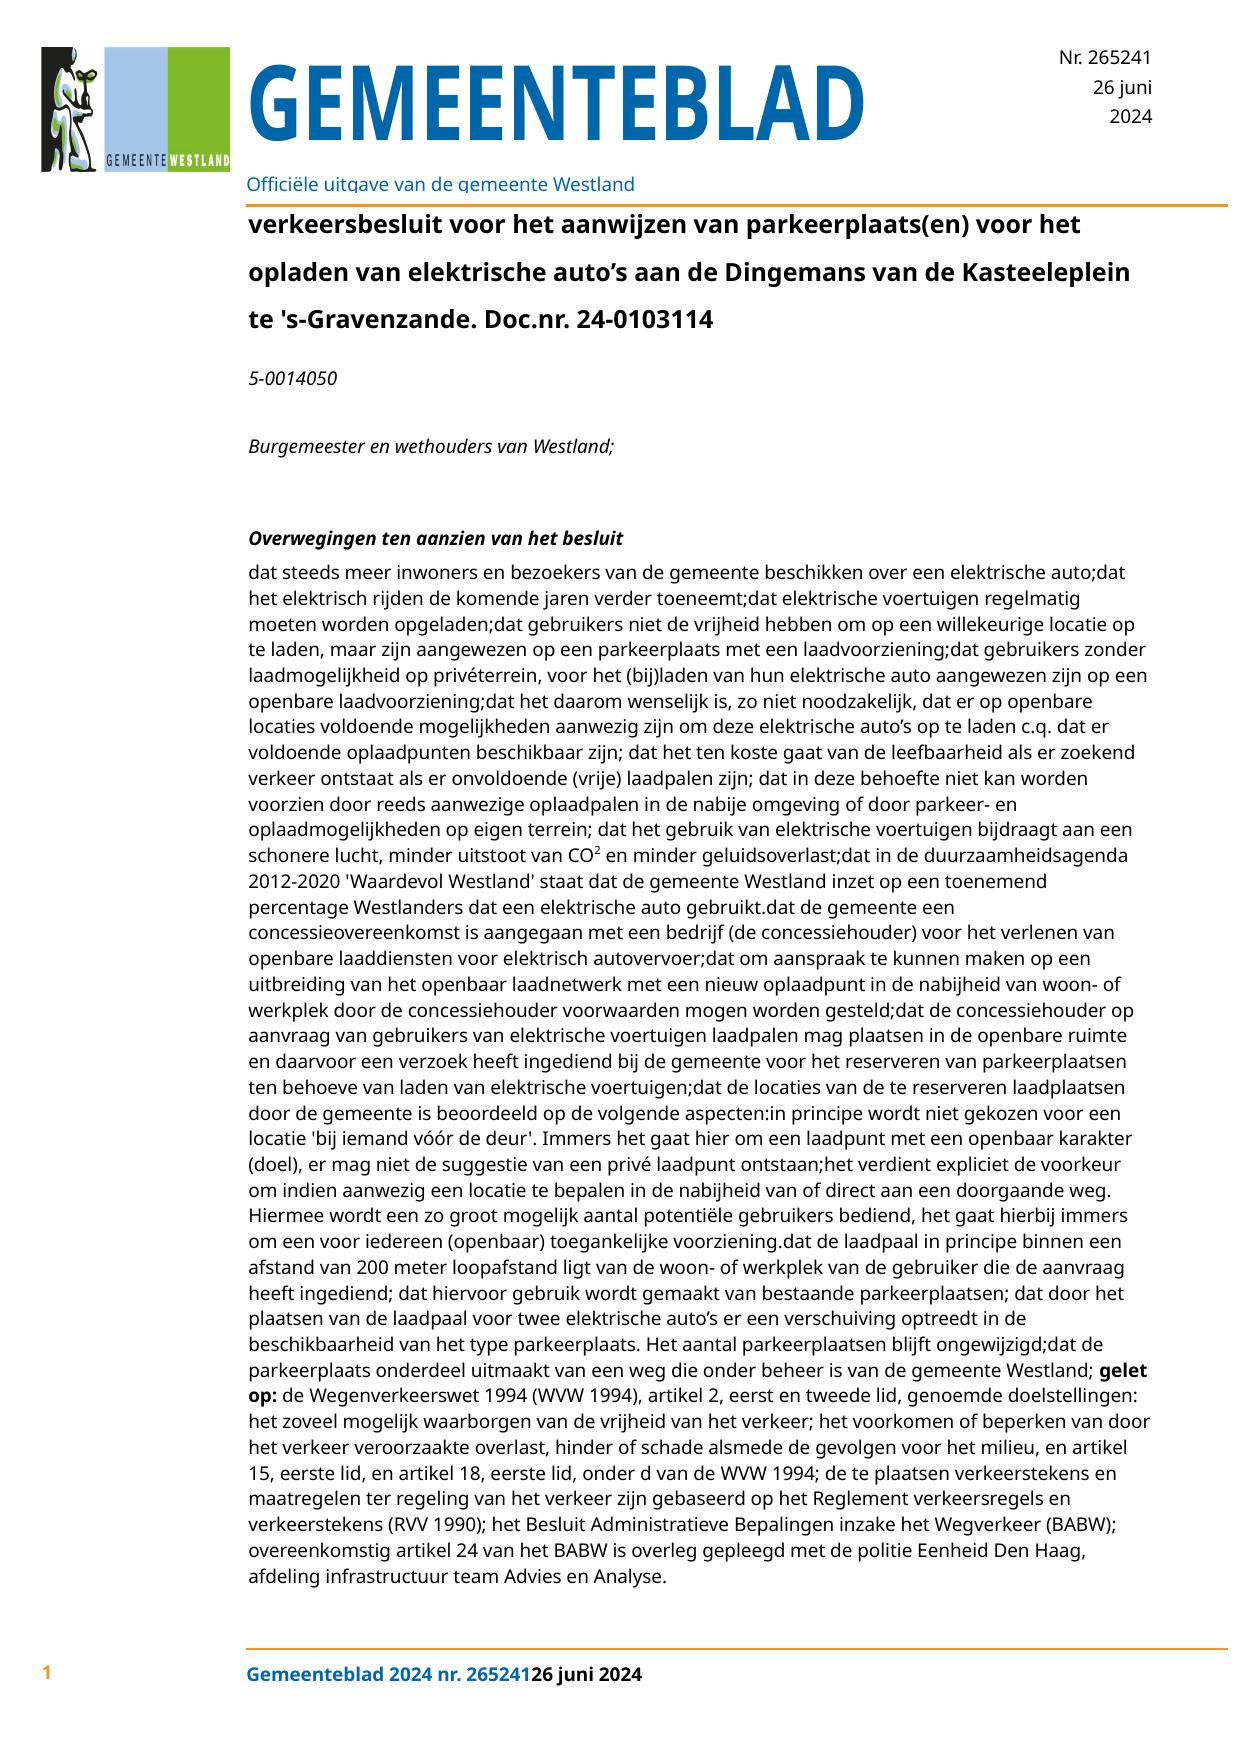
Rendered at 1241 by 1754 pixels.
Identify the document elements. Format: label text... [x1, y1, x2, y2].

picture [41, 47, 231, 172]
text 5-0014050 [248, 366, 1152, 391]
text verkeersbesluit voor het aanwijzen van parkeerplaats(en) voor het opladen van elektrische auto’s aan de Dingemans van de Kasteeleplein te 's-Gravenzande. Doc.nr. 24-0103114 [248, 207, 1152, 336]
text Overwegingen ten aanzien van het besluit [248, 525, 1152, 551]
text Burgemeester en wethouders van Westland; [248, 433, 1152, 459]
text dat steeds meer inwoners en bezoekers van de gemeente beschikken over een elektrische auto;dat het elektrisch rijden de komende jaren verder toeneemt;dat elektrische voertuigen regelmatig moeten worden opgeladen;dat gebruikers niet de vrijheid hebben om op een willekeurige locatie op te laden, maar zijn aangewezen op een parkeerplaats met een laadvoorziening;dat gebruikers zonder laadmogelijkheid op privéterrein, voor het (bij)laden van hun elektrische auto aangewezen zijn op een openbare laadvoorziening;dat het daarom wenselijk is, zo niet noodzakelijk, dat er op openbare locaties voldoende mogelijkheden aanwezig zijn om deze elektrische auto’s op te laden c.q. dat er voldoende oplaadpunten beschikbaar zijn; dat het ten koste gaat van de leefbaarheid als er zoekend verkeer ontstaat als er onvoldoende (vrije) laadpalen zijn; dat in deze behoefte niet kan worden voorzien door reeds aanwezige oplaadpalen in de nabije omgeving of door parkeer- en oplaadmogelijkheden op eigen terrein; dat het gebruik van elektrische voertuigen bijdraagt aan een schonere lucht, minder uitstoot van CO2 en minder geluidsoverlast;dat in de duurzaamheidsagenda 2012-2020 'Waardevol Westland' staat dat de gemeente Westland inzet op een toenemend percentage Westlanders dat een elektrische auto gebruikt.dat de gemeente een concessieovereenkomst is aangegaan met een bedrijf (de concessiehouder) voor het verlenen van openbare laaddiensten voor elektrisch autovervoer;dat om aanspraak te kunnen maken op een uitbreiding van het openbaar laadnetwerk met een nieuw oplaadpunt in de nabijheid van woon- of werkplek door de concessiehouder voorwaarden mogen worden gesteld;dat de concessiehouder op aanvraag van gebruikers van elektrische voertuigen laadpalen mag plaatsen in de openbare ruimte en daarvoor een verzoek heeft ingediend bij de gemeente voor het reserveren van parkeerplaatsen ten behoeve van laden van elektrische voertuigen;dat de locaties van de te reserveren laadplaatsen door de gemeente is beoordeeld op de volgende aspecten:in principe wordt niet gekozen voor een locatie 'bij iemand vóór de deur'. Immers het gaat hier om een laadpunt met een openbaar karakter (doel), er mag niet de suggestie van een privé laadpunt ontstaan;het verdient expliciet de voorkeur om indien aanwezig een locatie te bepalen in de nabijheid van of direct aan een doorgaande weg. Hiermee wordt een zo groot mogelijk aantal potentiële gebruikers bediend, het gaat hierbij immers om een voor iedereen (openbaar) toegankelijke voorziening.dat de laadpaal in principe binnen een afstand van 200 meter loopafstand ligt van de woon- of werkplek van de gebruiker die de aanvraag heeft ingediend; dat hiervoor gebruik wordt gemaakt van bestaande parkeerplaatsen; dat door het plaatsen van de laadpaal voor twee elektrische auto’s er een verschuiving optreedt in de beschikbaarheid van het type parkeerplaats. Het aantal parkeerplaatsen blijft ongewijzigd;dat de parkeerplaats onderdeel uitmaakt van een weg die onder beheer is van de gemeente Westland; gelet op: de Wegenverkeerswet 1994 (WVW 1994), artikel 2, eerst en tweede lid, genoemde doelstellingen: het zoveel mogelijk waarborgen van de vrijheid van het verkeer; het voorkomen of beperken van door het verkeer veroorzaakte overlast, hinder of schade alsmede de gevolgen voor het milieu, en artikel 15, eerste lid, en artikel 18, eerste lid, onder d van de WVW 1994; de te plaatsen verkeerstekens en maatregelen ter regeling van het verkeer zijn gebaseerd op het Reglement verkeersregels en verkeerstekens (RVV 1990); het Besluit Administratieve Bepalingen inzake het Wegverkeer (BABW); overeenkomstig artikel 24 van het BABW is overleg gepleegd met de politie Eenheid Den Haag, afdeling infrastructuur team Advies en Analyse. [248, 559, 1152, 1588]
